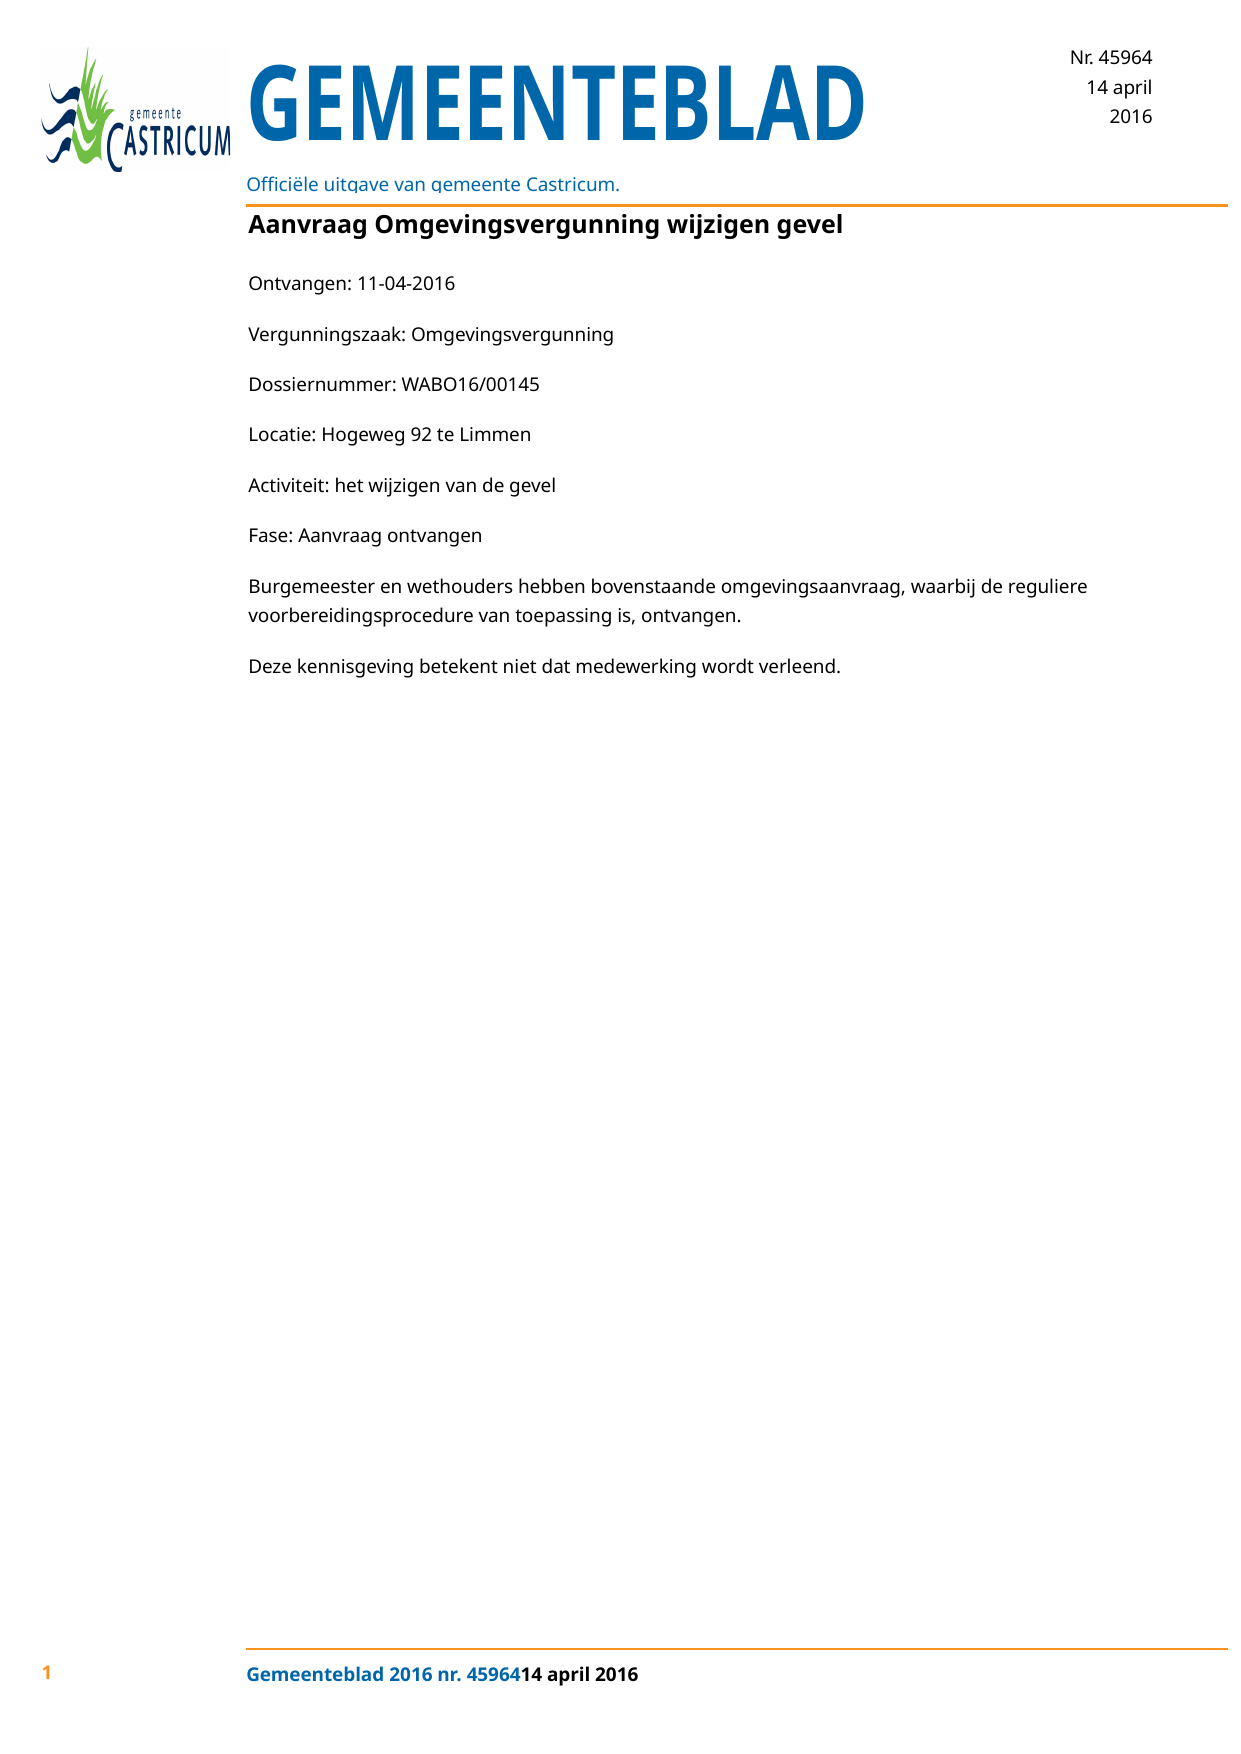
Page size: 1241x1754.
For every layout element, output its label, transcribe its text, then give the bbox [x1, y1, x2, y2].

picture [41, 47, 231, 172]
text Vergunningszaak: Omgevingsvergunning [248, 321, 1152, 346]
text Ontvangen: 11-04-2016 [248, 270, 1152, 296]
text Locatie: Hogeweg 92 te Limmen [248, 422, 1152, 447]
text Aanvraag Omgevingsvergunning wijzigen gevel [248, 207, 1152, 241]
text Dossiernummer: WABO16/00145 [248, 371, 1152, 397]
text Fase: Aanvraag ontvangen [248, 522, 1152, 548]
text Deze kennisgeving betekent niet dat medewerking wordt verleend. [248, 653, 1152, 678]
text Activiteit: het wijzigen van de gevel [248, 472, 1152, 498]
text Burgemeester en wethouders hebben bovenstaande omgevingsaanvraag, waarbij de reguliere voorbereidingsprocedure van toepassing is, ontvangen. [248, 573, 1152, 628]
